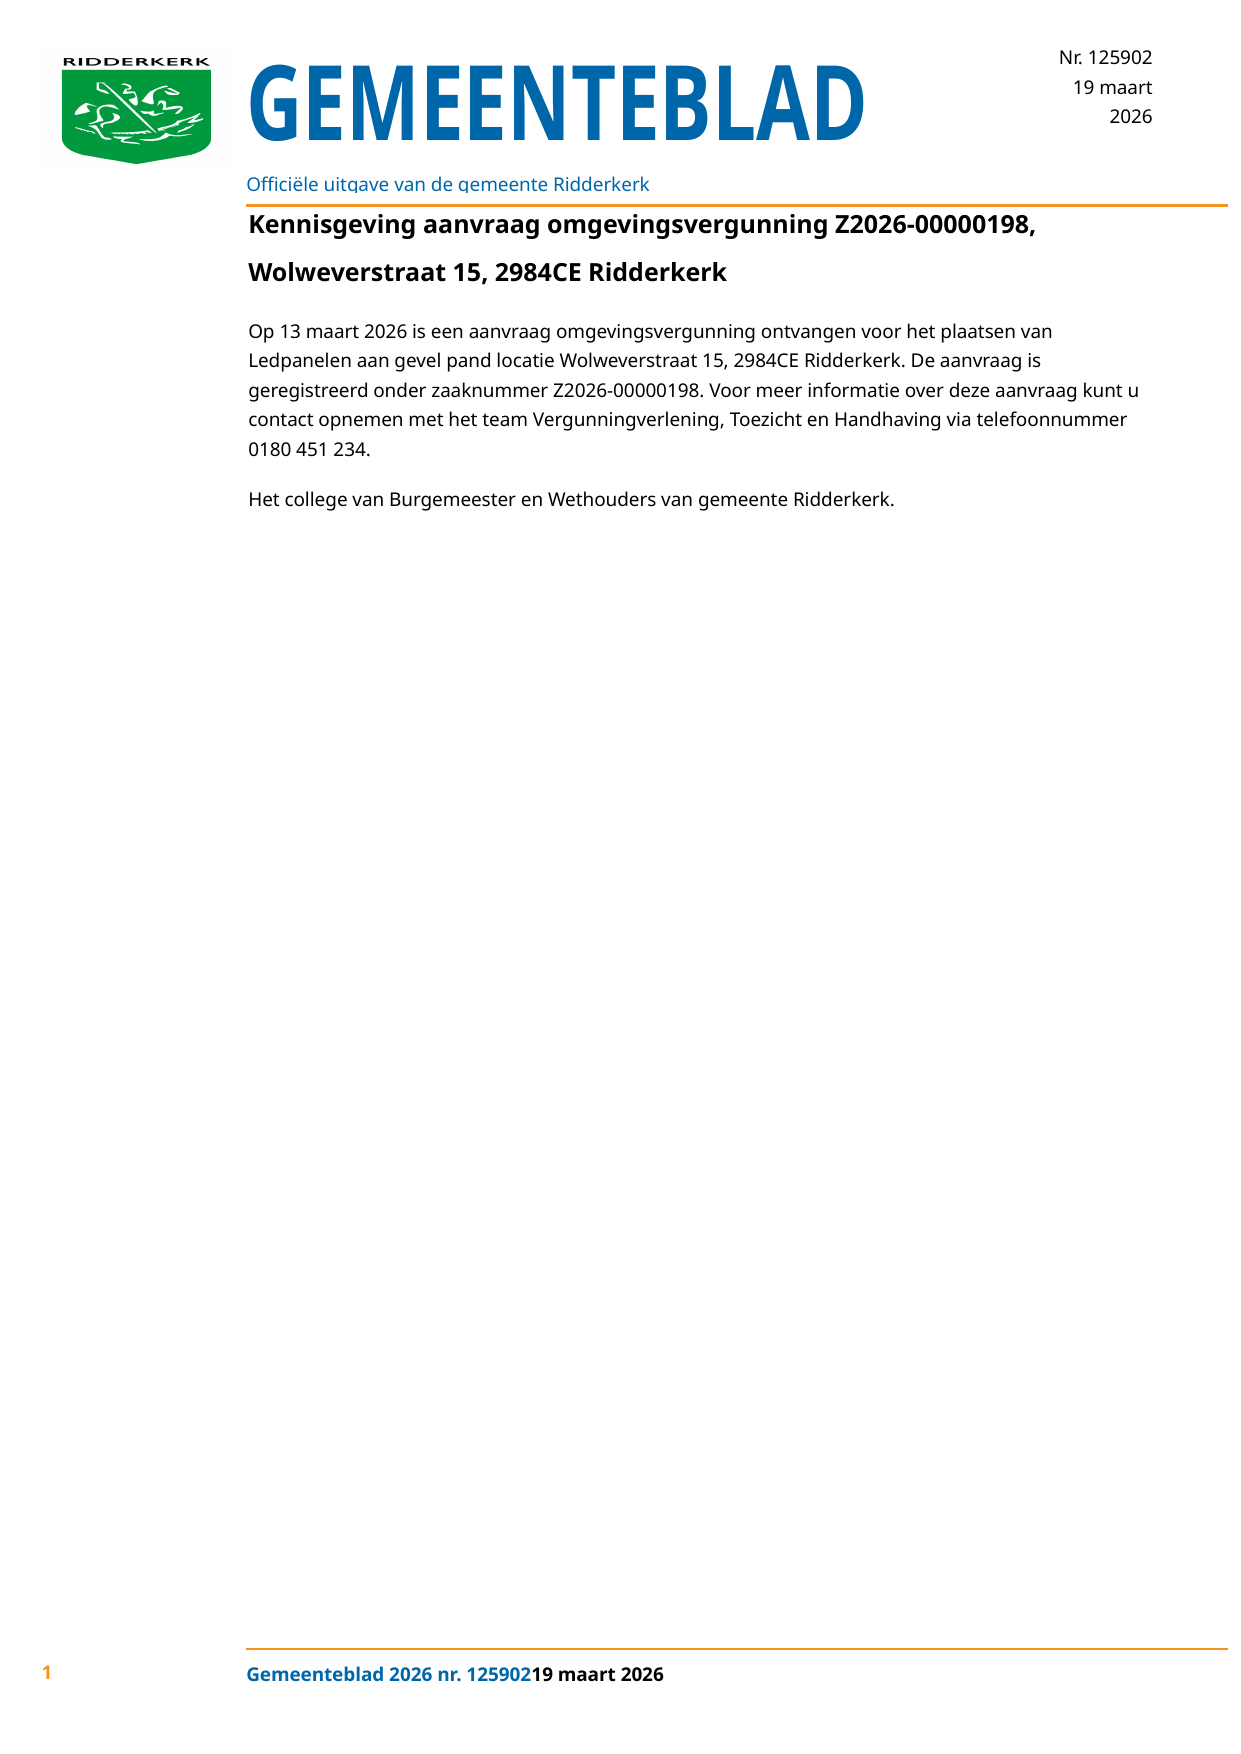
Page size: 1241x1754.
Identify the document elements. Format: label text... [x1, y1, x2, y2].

picture [41, 47, 231, 172]
text Het college van Burgemeester en Wethouders van gemeente Ridderkerk. [248, 487, 1152, 512]
text Kennisgeving aanvraag omgevingsvergunning Z2026-00000198, Wolweverstraat 15, 2984CE Ridderkerk [248, 207, 1152, 288]
text Op 13 maart 2026 is een aanvraag omgevingsvergunning ontvangen voor het plaatsen van Ledpanelen aan gevel pand locatie Wolweverstraat 15, 2984CE Ridderkerk. De aanvraag is geregistreerd onder zaaknummer Z2026-00000198. Voor meer informatie over deze aanvraag kunt u contact opnemen met het team Vergunningverlening, Toezicht en Handhaving via telefoonnummer 0180 451 234. [248, 318, 1152, 462]
